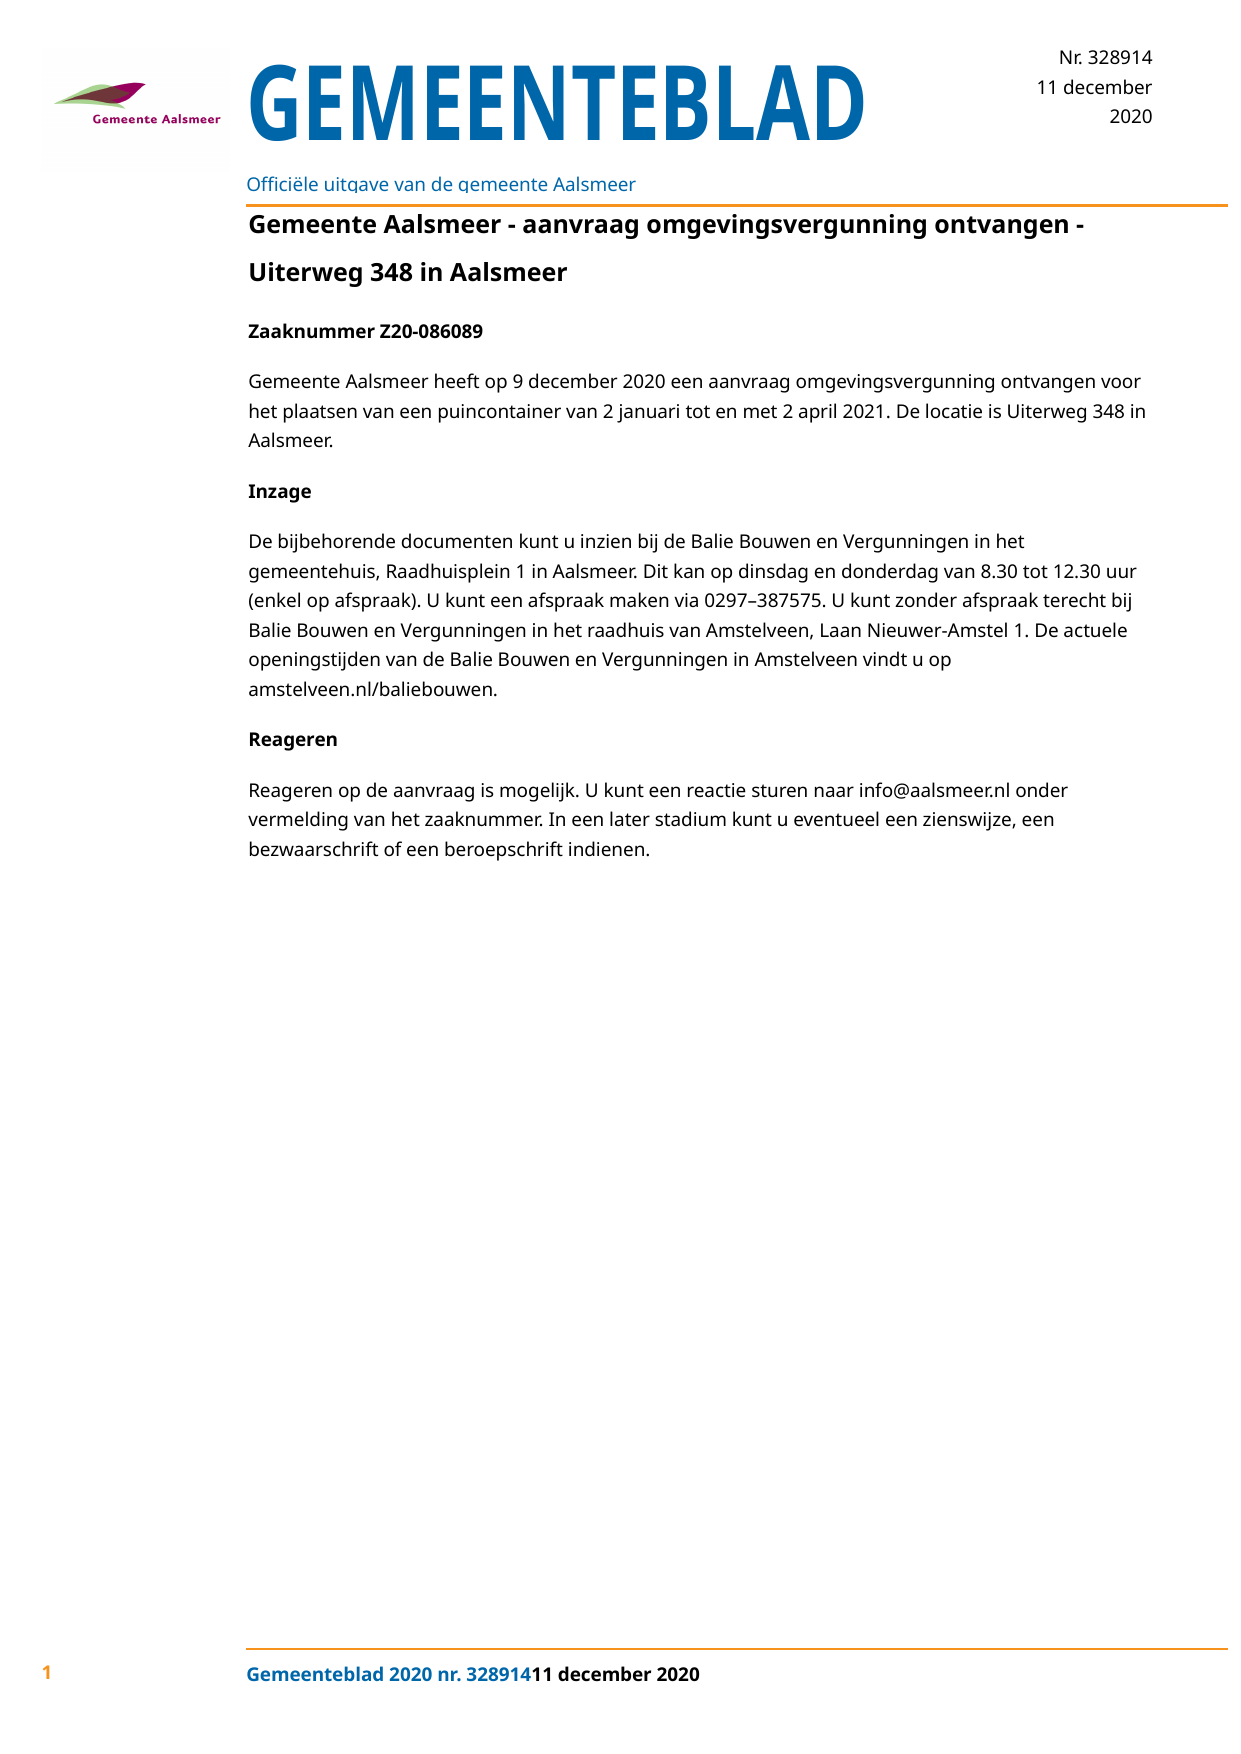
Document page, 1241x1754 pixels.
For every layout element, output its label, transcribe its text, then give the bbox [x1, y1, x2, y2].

text Zaaknummer Z20-086089 [248, 318, 1152, 344]
picture [41, 47, 231, 172]
text Reageren [248, 727, 1152, 752]
text Gemeente Aalsmeer - aanvraag omgevingsvergunning ontvangen - Uiterweg 348 in Aalsmeer [248, 207, 1152, 288]
text Reageren op de aanvraag is mogelijk. U kunt een reactie sturen naar info@aalsmeer.nl onder vermelding van het zaaknummer. In een later stadium kunt u eventueel een zienswijze, een bezwaarschrift of een beroepschrift indienen. [248, 777, 1152, 862]
text De bijbehorende documenten kunt u inzien bij de Balie Bouwen en Vergunningen in het gemeentehuis, Raadhuisplein 1 in Aalsmeer. Dit kan op dinsdag en donderdag van 8.30 tot 12.30 uur (enkel op afspraak). U kunt een afspraak maken via 0297–387575. U kunt zonder afspraak terecht bij Balie Bouwen en Vergunningen in het raadhuis van Amstelveen, Laan Nieuwer-Amstel 1. De actuele openingstijden van de Balie Bouwen en Vergunningen in Amstelveen vindt u op amstelveen.nl/baliebouwen. [248, 528, 1152, 702]
text Gemeente Aalsmeer heeft op 9 december 2020 een aanvraag omgevingsvergunning ontvangen voor het plaatsen van een puincontainer van 2 januari tot en met 2 april 2021. De locatie is Uiterweg 348 in Aalsmeer. [248, 368, 1152, 453]
text Inzage [248, 478, 1152, 504]
